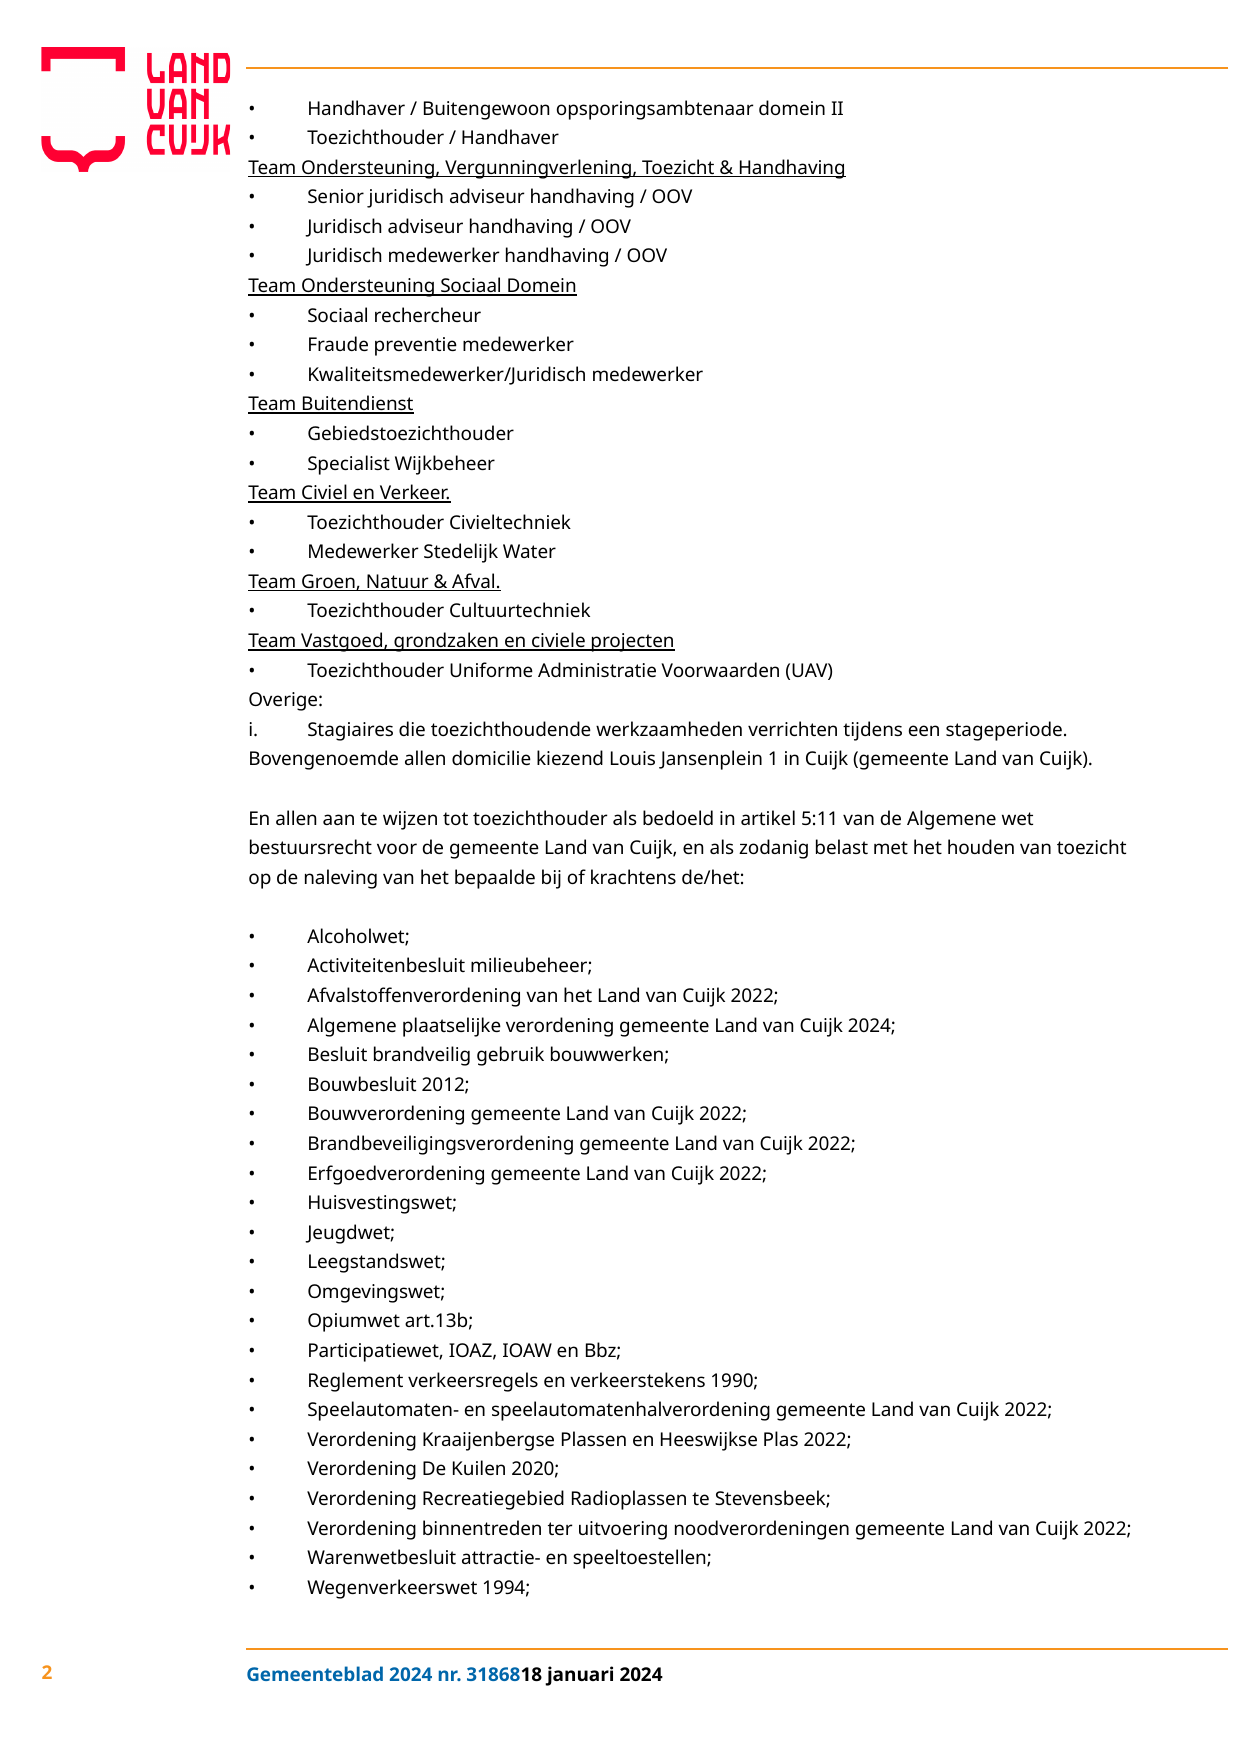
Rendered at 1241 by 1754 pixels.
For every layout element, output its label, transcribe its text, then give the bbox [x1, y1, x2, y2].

list Kwaliteitsmedewerker/Juridisch medewerker [248, 361, 1152, 387]
list Jeugdwet; [248, 1219, 1152, 1245]
list Algemene plaatselijke verordening gemeente Land van Cuijk 2024; [248, 1012, 1152, 1038]
list Warenwetbesluit attractie- en speeltoestellen; [248, 1544, 1152, 1570]
list Brandbeveiligingsverordening gemeente Land van Cuijk 2022; [248, 1130, 1152, 1156]
list Fraude preventie medewerker [248, 331, 1152, 357]
list Erfgoedverordening gemeente Land van Cuijk 2022; [248, 1160, 1152, 1186]
text Team Ondersteuning, Vergunningverlening, Toezicht & Handhaving [248, 154, 1152, 180]
list Handhaver / Buitengewoon opsporingsambtenaar domein II [248, 95, 1152, 121]
picture [41, 47, 231, 172]
list Omgevingswet; [248, 1278, 1152, 1304]
list Bouwverordening gemeente Land van Cuijk 2022; [248, 1101, 1152, 1126]
list Alcoholwet; [248, 923, 1152, 949]
list Toezichthouder Cultuurtechniek [248, 598, 1152, 623]
text Overige: [248, 686, 1152, 712]
list Verordening Recreatiegebied Radioplassen te Stevensbeek; [248, 1485, 1152, 1511]
text Team Civiel en Verkeer. [248, 479, 1152, 505]
text Team Buitendienst [248, 391, 1152, 416]
list Huisvestingswet; [248, 1189, 1152, 1215]
list Juridisch adviseur handhaving / OOV [248, 213, 1152, 239]
list Opiumwet art.13b; [248, 1308, 1152, 1333]
list Afvalstoffenverordening van het Land van Cuijk 2022; [248, 982, 1152, 1008]
list Gebiedstoezichthouder [248, 420, 1152, 446]
list Verordening De Kuilen 2020; [248, 1456, 1152, 1481]
text Team Vastgoed, grondzaken en civiele projecten [248, 627, 1152, 653]
list Activiteitenbesluit milieubeheer; [248, 953, 1152, 978]
list Senior juridisch adviseur handhaving / OOV [248, 183, 1152, 209]
list Reglement verkeersregels en verkeerstekens 1990; [248, 1367, 1152, 1393]
list Wegenverkeerswet 1994; [248, 1574, 1152, 1600]
list Verordening binnentreden ter uitvoering noodverordeningen gemeente Land van Cuijk 2022; [248, 1515, 1152, 1541]
text Bovengenoemde allen domicilie kiezend Louis Jansenplein 1 in Cuijk (gemeente Land van Cuijk). [248, 746, 1152, 771]
text Team Ondersteuning Sociaal Domein [248, 272, 1152, 298]
list Speelautomaten- en speelautomatenhalverordening gemeente Land van Cuijk 2022; [248, 1396, 1152, 1422]
list Juridisch medewerker handhaving / OOV [248, 243, 1152, 268]
list Specialist Wijkbeheer [248, 450, 1152, 476]
list Leegstandswet; [248, 1248, 1152, 1274]
list Medewerker Stedelijk Water [248, 538, 1152, 564]
list Toezichthouder Civieltechniek [248, 509, 1152, 535]
list Participatiewet, IOAZ, IOAW en Bbz; [248, 1337, 1152, 1363]
list Sociaal rechercheur [248, 302, 1152, 328]
list Stagiaires die toezichthoudende werkzaamheden verrichten tijdens een stageperiode. [248, 716, 1152, 742]
list Verordening Kraaijenbergse Plassen en Heeswijkse Plas 2022; [248, 1426, 1152, 1452]
list Bouwbesluit 2012; [248, 1071, 1152, 1097]
list Toezichthouder / Handhaver [248, 124, 1152, 150]
list Besluit brandveilig gebruik bouwwerken; [248, 1041, 1152, 1067]
text En allen aan te wijzen tot toezichthouder als bedoeld in artikel 5:11 van de Algemene wet bestuursrecht voor de gemeente Land van Cuijk, en als zodanig belast met het houden van toezicht op de naleving van het bepaalde bij of krachtens de/het: [248, 805, 1152, 890]
text Team Groen, Natuur & Afval. [248, 568, 1152, 594]
list Toezichthouder Uniforme Administratie Voorwaarden (UAV) [248, 657, 1152, 683]
